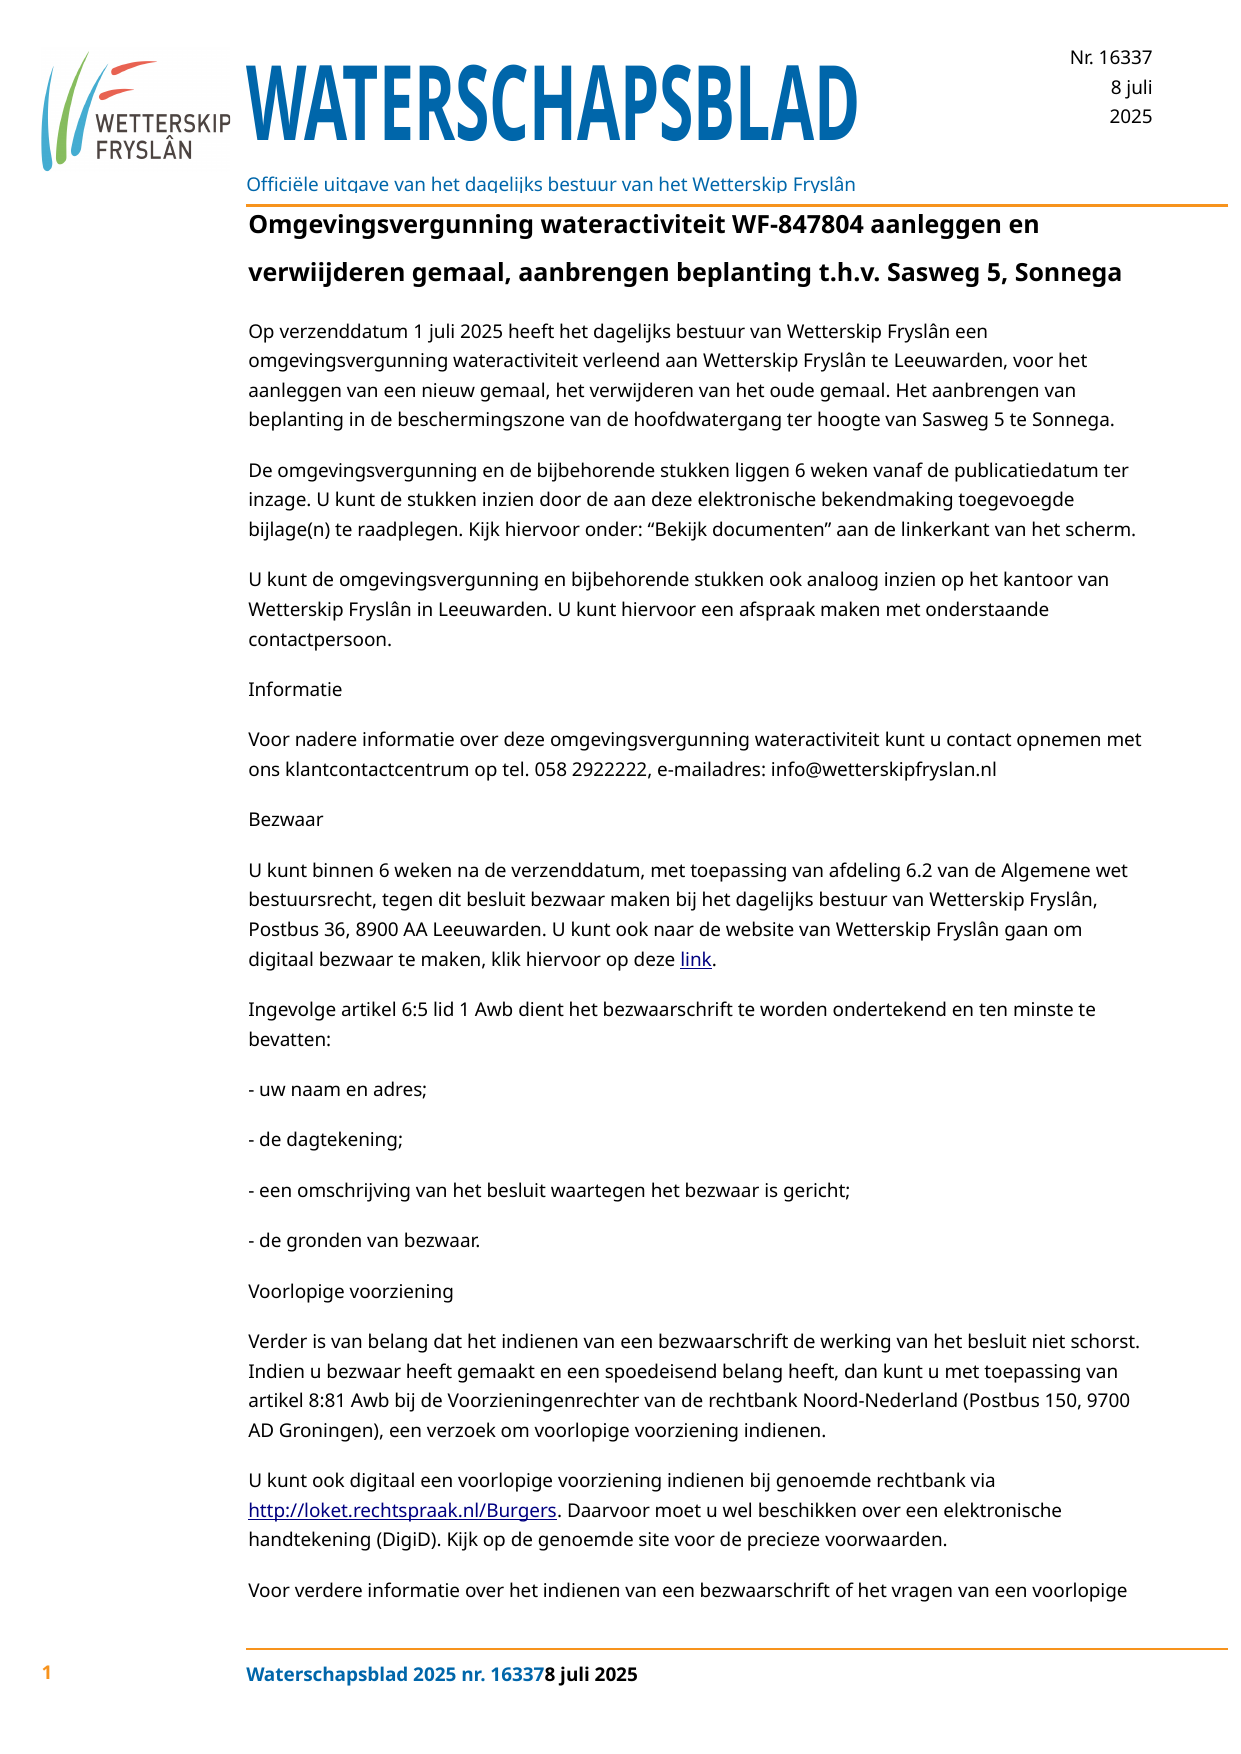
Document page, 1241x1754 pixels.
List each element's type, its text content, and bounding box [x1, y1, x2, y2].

text U kunt de omgevingsvergunning en bijbehorende stukken ook analoog inzien op het kantoor van Wetterskip Fryslân in Leeuwarden. U kunt hiervoor een afspraak maken met onderstaande contactpersoon. [248, 567, 1152, 652]
text Ingevolge artikel 6:5 lid 1 Awb dient het bezwaarschrift te worden ondertekend en ten minste te bevatten: [248, 996, 1152, 1052]
text - een omschrijving van het besluit waartegen het bezwaar is gericht; [248, 1177, 1152, 1203]
text - uw naam en adres; [248, 1076, 1152, 1102]
text Voor verdere informatie over het indienen van een bezwaarschrift of het vragen van een voorlopige [248, 1577, 1152, 1603]
text - de gronden van bezwaar. [248, 1227, 1152, 1253]
text Op verzenddatum 1 juli 2025 heeft het dagelijks bestuur van Wetterskip Fryslân een omgevingsvergunning wateractiviteit verleend aan Wetterskip Fryslân te Leeuwarden, voor het aanleggen van een nieuw gemaal, het verwijderen van het oude gemaal. Het aanbrengen van beplanting in de beschermingszone van de hoofdwatergang ter hoogte van Sasweg 5 te Sonnega. [248, 318, 1152, 432]
text U kunt binnen 6 weken na de verzenddatum, met toepassing van afdeling 6.2 van de Algemene wet bestuursrecht, tegen dit besluit bezwaar maken bij het dagelijks bestuur van Wetterskip Fryslân, Postbus 36, 8900 AA Leeuwarden. U kunt ook naar de website van Wetterskip Fryslân gaan om digitaal bezwaar te maken, klik hiervoor op deze link. [248, 857, 1152, 972]
text - de dagtekening; [248, 1127, 1152, 1152]
text Voorlopige voorziening [248, 1278, 1152, 1304]
text Verder is van belang dat het indienen van een bezwaarschrift de werking van het besluit niet schorst. Indien u bezwaar heeft gemaakt en een spoedeisend belang heeft, dan kunt u met toepassing van artikel 8:81 Awb bij de Voorzieningenrechter van de rechtbank Noord-Nederland (Postbus 150, 9700 AD Groningen), een verzoek om voorlopige voorziening indienen. [248, 1328, 1152, 1443]
text De omgevingsvergunning en de bijbehorende stukken liggen 6 weken vanaf de publicatiedatum ter inzage. U kunt de stukken inzien door de aan deze elektronische bekendmaking toegevoegde bijlage(n) te raadplegen. Kijk hiervoor onder: “Bekijk documenten” aan de linkerkant van het scherm. [248, 457, 1152, 542]
text Omgevingsvergunning wateractiviteit WF-847804 aanleggen en verwiijderen gemaal, aanbrengen beplanting t.h.v. Sasweg 5, Sonnega [248, 207, 1152, 288]
picture [41, 47, 231, 172]
text Bezwaar [248, 807, 1152, 832]
text Voor nadere informatie over deze omgevingsvergunning wateractiviteit kunt u contact opnemen met ons klantcontactcentrum op tel. 058 2922222, e-mailadres: info@wetterskipfryslan.nl [248, 727, 1152, 782]
text Informatie [248, 676, 1152, 702]
text U kunt ook digitaal een voorlopige voorziening indienen bij genoemde rechtbank via http://loket.rechtspraak.nl/Burgers. Daarvoor moet u wel beschikken over een elektronische handtekening (DigiD). Kijk op de genoemde site voor de precieze voorwaarden. [248, 1467, 1152, 1552]
